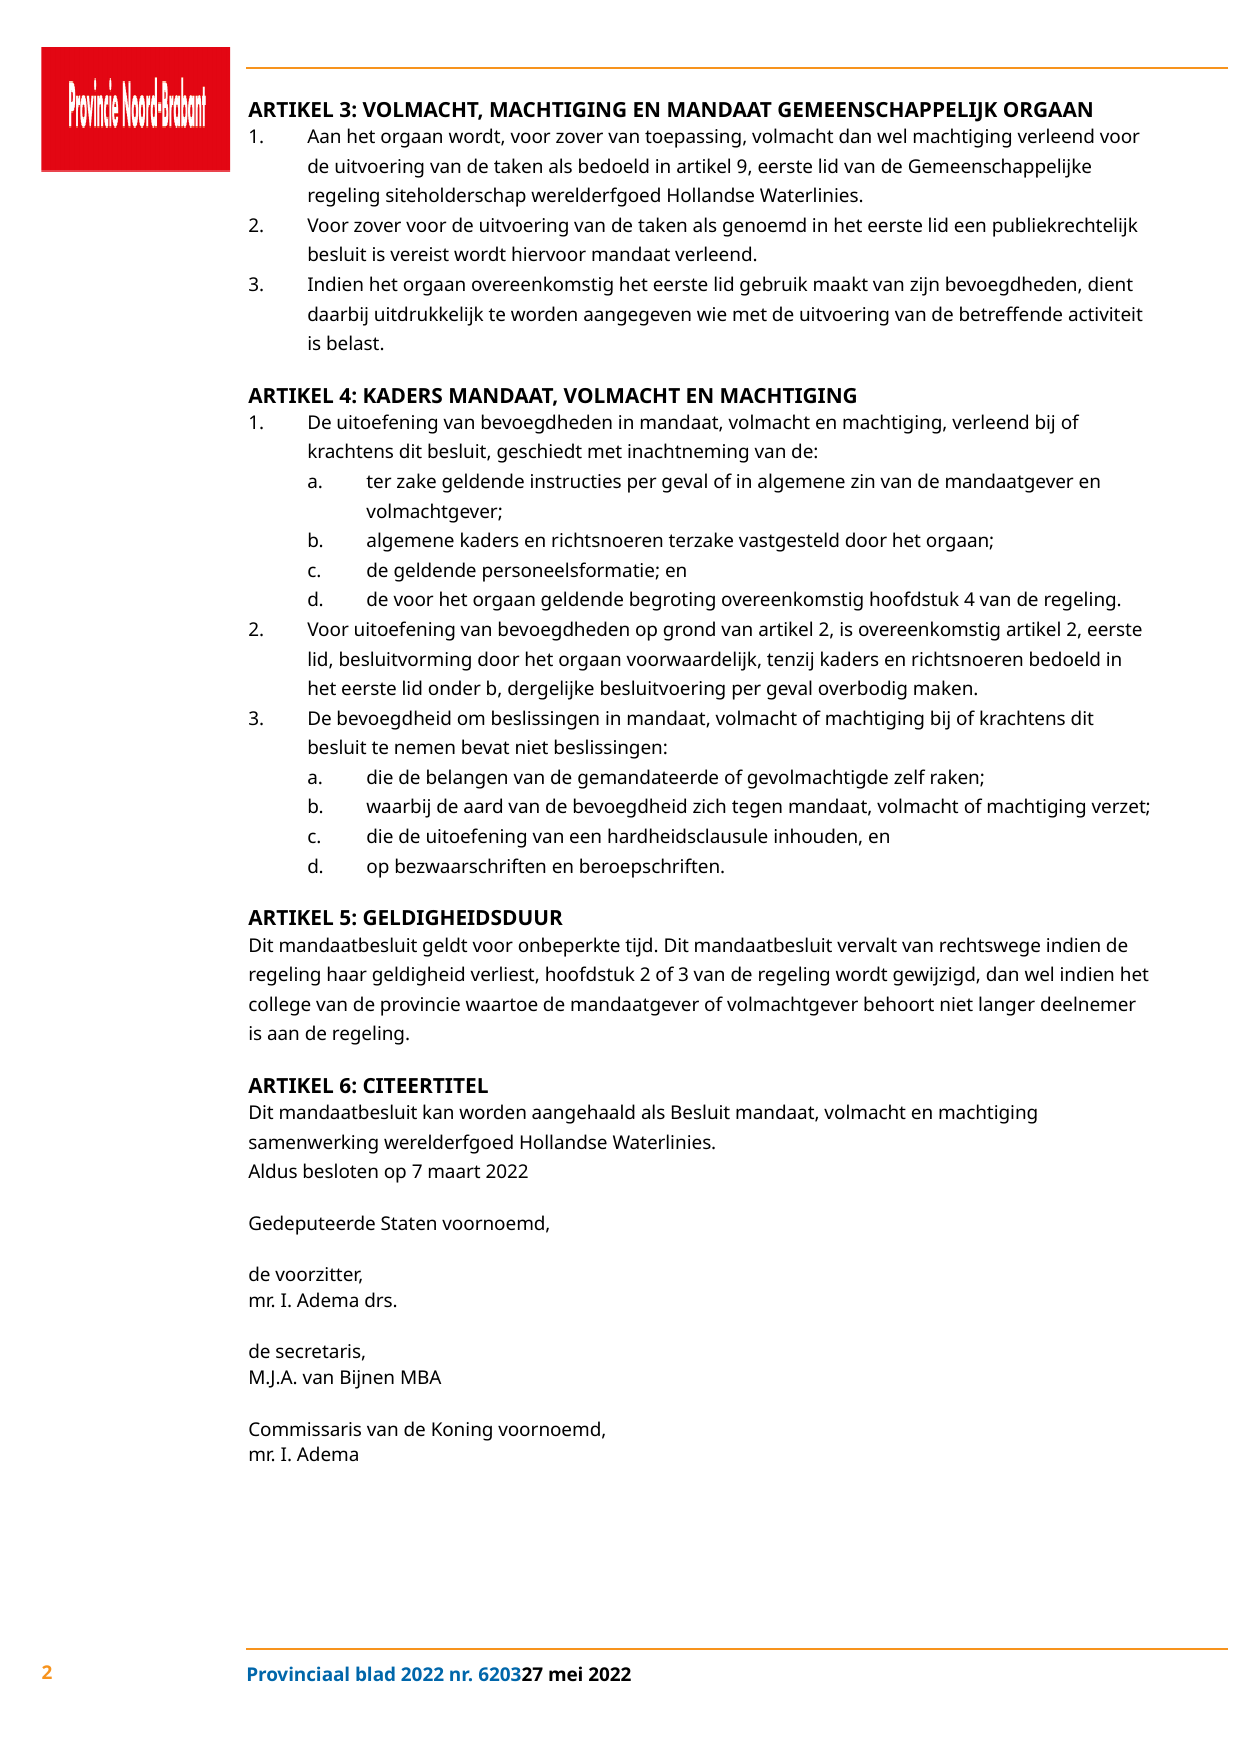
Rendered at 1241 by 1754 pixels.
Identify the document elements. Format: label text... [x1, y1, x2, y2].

list die de uitoefening van een hardheidsclausule inhouden, en [307, 823, 1152, 849]
list de geldende personeelsformatie; en [307, 557, 1152, 583]
list Voor zover voor de uitvoering van de taken als genoemd in het eerste lid een publiekrechtelijk besluit is vereist wordt hiervoor mandaat verleend. [248, 212, 1152, 267]
text Aldus besloten op 7 maart 2022 [248, 1158, 1152, 1184]
list Voor uitoefening van bevoegdheden op grond van artikel 2, is overeenkomstig artikel 2, eerste lid, besluitvorming door het orgaan voorwaardelijk, tenzij kaders en richtsnoeren bedoeld in het eerste lid onder b, dergelijke besluitvoering per geval overbodig maken. [248, 616, 1152, 701]
list ter zake geldende instructies per geval of in algemene zin van de mandaatgever en volmachtgever; [307, 468, 1152, 524]
text de secretaris, [248, 1339, 1152, 1364]
picture [41, 47, 231, 172]
text mr. I. Adema [248, 1442, 1152, 1467]
list Aan het orgaan wordt, voor zover van toepassing, volmacht dan wel machtiging verleend voor de uitvoering van de taken als bedoeld in artikel 9, eerste lid van de Gemeenschappelijke regeling siteholderschap werelderfgoed Hollandse Waterlinies. [248, 123, 1152, 208]
list algemene kaders en richtsnoeren terzake vastgesteld door het orgaan; [307, 527, 1152, 553]
text mr. I. Adema drs. [248, 1287, 1152, 1313]
list die de belangen van de gemandateerde of gevolmachtigde zelf raken; [307, 764, 1152, 790]
text Dit mandaatbesluit geldt voor onbeperkte tijd. Dit mandaatbesluit vervalt van rechtswege indien de regeling haar geldigheid verliest, hoofdstuk 2 of 3 van de regeling wordt gewijzigd, dan wel indien het college van de provincie waartoe de mandaatgever of volmachtgever behoort niet langer deelnemer is aan de regeling. [248, 932, 1152, 1046]
list Indien het orgaan overeenkomstig het eerste lid gebruik maakt van zijn bevoegdheden, dient daarbij uitdrukkelijk te worden aangegeven wie met de uitvoering van de betreffende activiteit is belast. [248, 271, 1152, 356]
text ARTIKEL 6: CITEERTITEL [248, 1071, 1152, 1099]
text Dit mandaatbesluit kan worden aangehaald als Besluit mandaat, volmacht en machtiging samenwerking werelderfgoed Hollandse Waterlinies. [248, 1099, 1152, 1155]
list op bezwaarschriften en beroepschriften. [307, 853, 1152, 879]
list waarbij de aard van de bevoegdheid zich tegen mandaat, volmacht of machtiging verzet; [307, 794, 1152, 819]
list de voor het orgaan geldende begroting overeenkomstig hoofdstuk 4 van de regeling. [307, 587, 1152, 612]
text M.J.A. van Bijnen MBA [248, 1364, 1152, 1390]
text ARTIKEL 3: VOLMACHT, MACHTIGING EN MANDAAT GEMEENSCHAPPELIJK ORGAAN [248, 95, 1152, 123]
text Commissaris van de Koning voornoemd, [248, 1416, 1152, 1442]
text Gedeputeerde Staten voornoemd, [248, 1210, 1152, 1236]
text ARTIKEL 5: GELDIGHEIDSDUUR [248, 903, 1152, 932]
text ARTIKEL 4: KADERS MANDAAT, VOLMACHT EN MACHTIGING [248, 381, 1152, 409]
list De bevoegdheid om beslissingen in mandaat, volmacht of machtiging bij of krachtens dit besluit te nemen bevat niet beslissingen: [248, 705, 1152, 760]
list De uitoefening van bevoegdheden in mandaat, volmacht en machtiging, verleend bij of krachtens dit besluit, geschiedt met inachtneming van de: [248, 409, 1152, 464]
text de voorzitter, [248, 1261, 1152, 1287]
